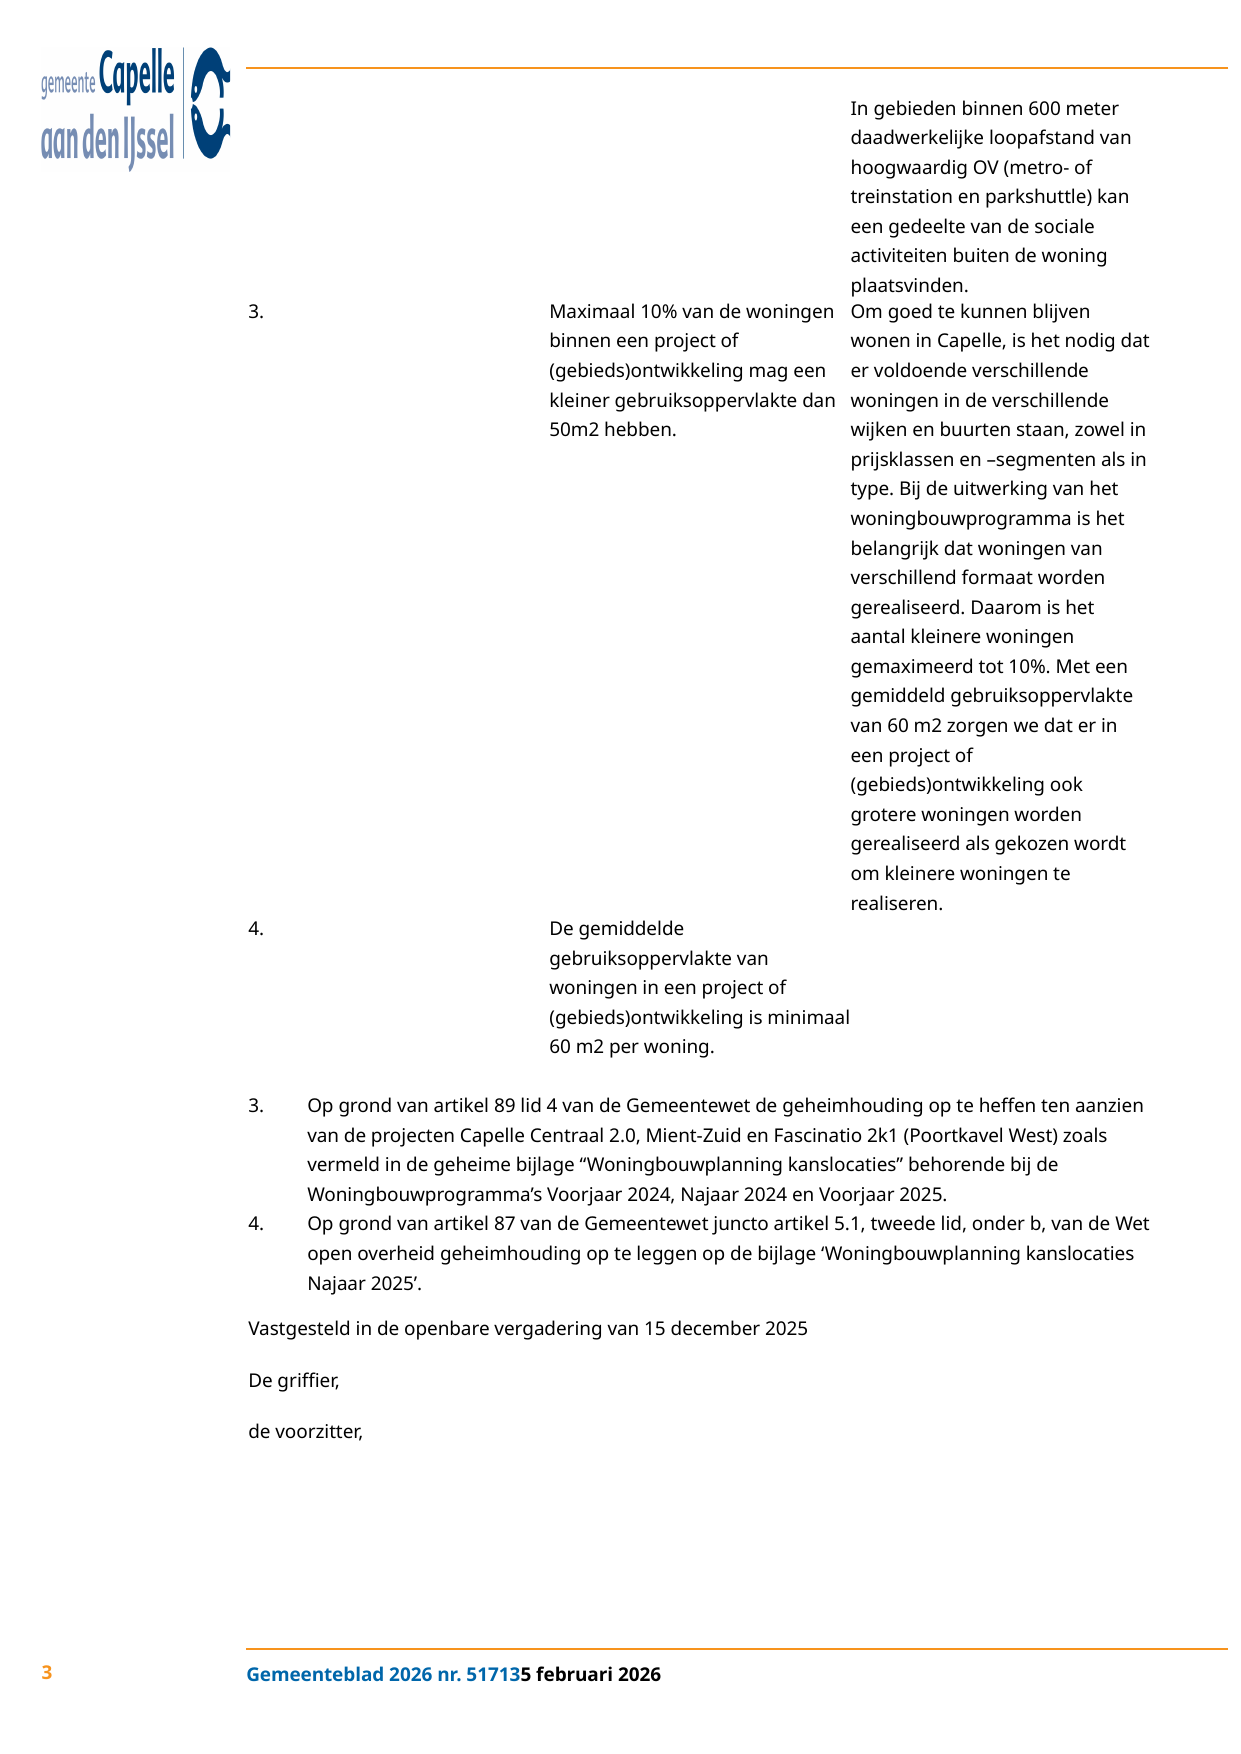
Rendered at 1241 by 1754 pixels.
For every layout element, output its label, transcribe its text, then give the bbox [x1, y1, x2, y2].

table_cell In gebieden binnen 600 meter daadwerkelijke loopafstand van hoogwaardig OV (metro- of treinstation en parkshuttle) kan een gedeelte van de sociale activiteiten buiten de woning plaatsvinden. [850, 95, 1152, 298]
table_cell 4. [248, 915, 549, 1059]
table_cell Om goed te kunnen blijven wonen in Capelle, is het nodig dat er voldoende verschillende woningen in de verschillende wijken en buurten staan, zowel in prijsklassen en –segmenten als in type. Bij de uitwerking van het woningbouwprogramma is het belangrijk dat woningen van verschillend formaat worden gerealiseerd. Daarom is het aantal kleinere woningen gemaximeerd tot 10%. Met een gemiddeld gebruiksoppervlakte van 60 m2 zorgen we dat er in een project of (gebieds)ontwikkeling ook grotere woningen worden gerealiseerd als gekozen wordt om kleinere woningen te realiseren. [850, 298, 1152, 915]
table_cell De gemiddelde gebruiksoppervlakte van woningen in een project of (gebieds)ontwikkeling is minimaal 60 m2 per woning. [549, 915, 850, 1059]
text De griffier, [248, 1367, 1152, 1393]
table_cell [248, 95, 549, 298]
text Vastgesteld in de openbare vergadering van 15 december 2025 [248, 1315, 1152, 1341]
list Op grond van artikel 87 van de Gemeentewet juncto artikel 5.1, tweede lid, onder b, van de Wet open overheid geheimhouding op te leggen op de bijlage ‘Woningbouwplanning kanslocaties Najaar 2025’. [248, 1211, 1152, 1296]
list Op grond van artikel 89 lid 4 van de Gemeentewet de geheimhouding op te heffen ten aanzien van de projecten Capelle Centraal 2.0, Mient-Zuid en Fascinatio 2k1 (Poortkavel West) zoals vermeld in de geheime bijlage “Woningbouwplanning kanslocaties” behorende bij de Woningbouwprogramma’s Voorjaar 2024, Najaar 2024 en Voorjaar 2025. [248, 1092, 1152, 1207]
text de voorzitter, [248, 1418, 1152, 1444]
picture [41, 47, 231, 172]
table_cell 3. [248, 298, 549, 915]
table_cell [850, 915, 1152, 1059]
table_cell Maximaal 10% van de woningen binnen een project of (gebieds)ontwikkeling mag een kleiner gebruiksoppervlakte dan 50m2 hebben. [549, 298, 850, 915]
table_cell [549, 95, 850, 298]
